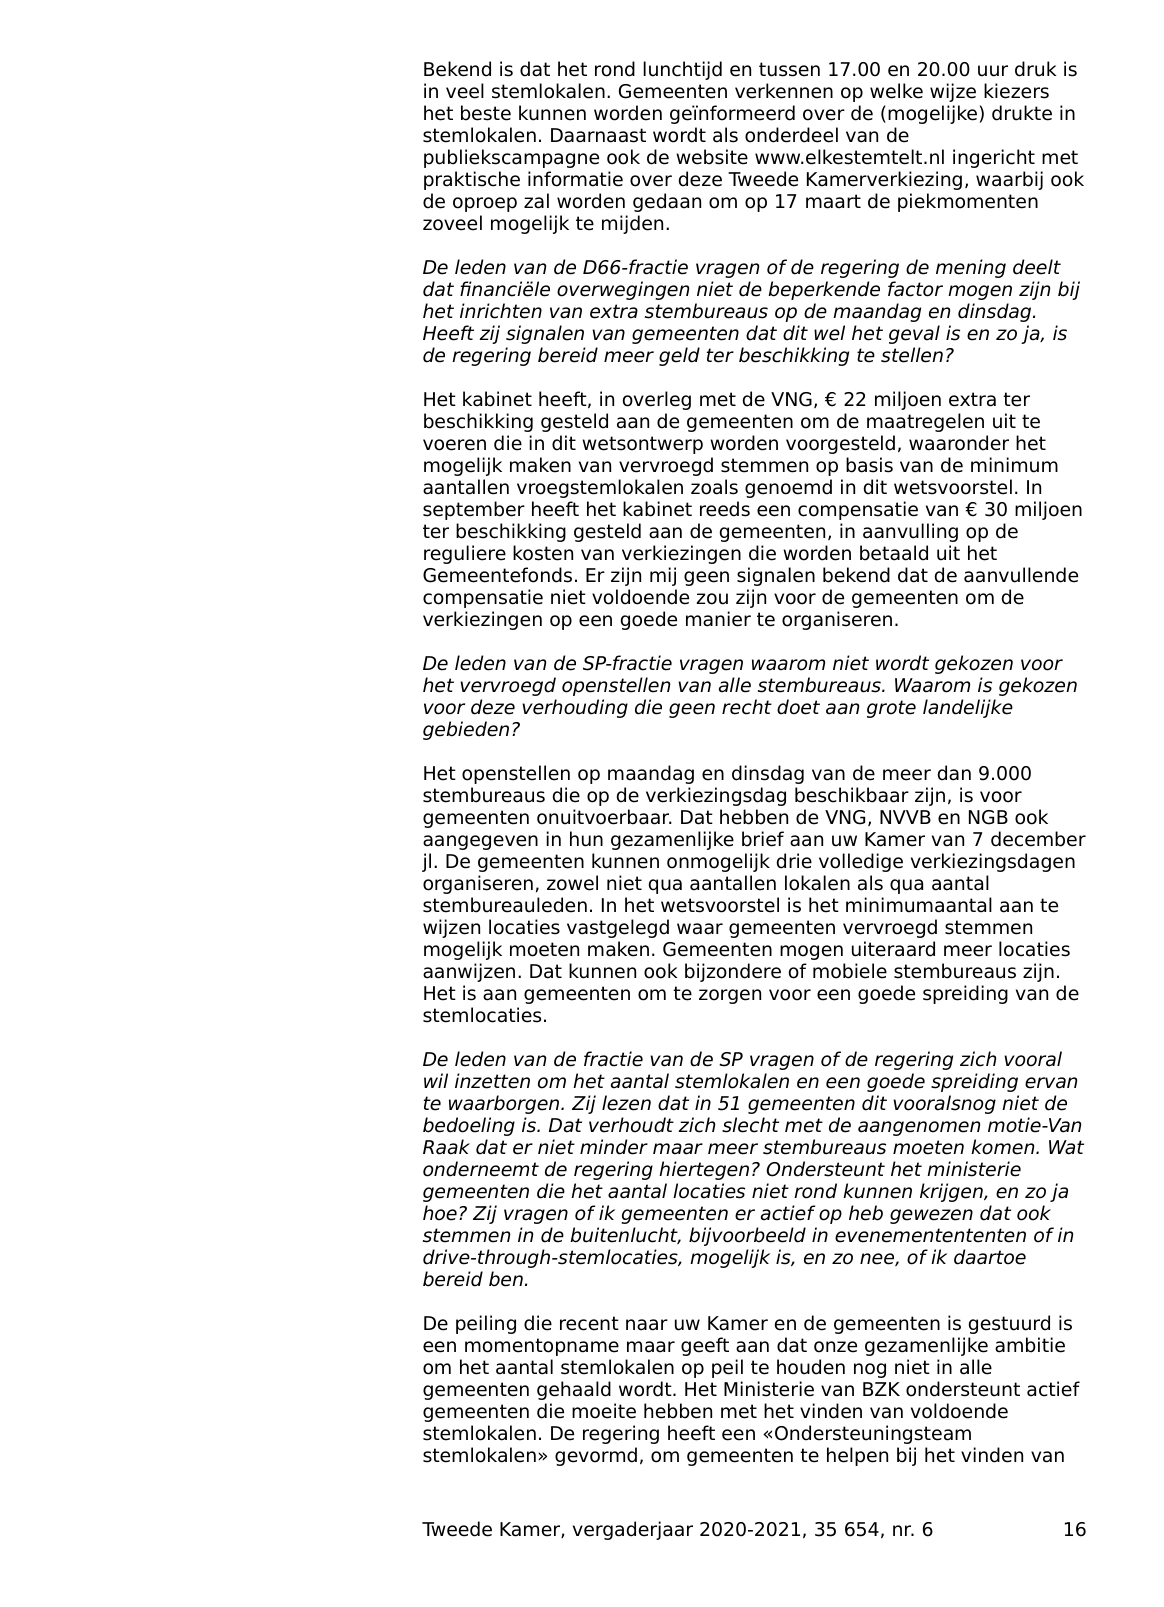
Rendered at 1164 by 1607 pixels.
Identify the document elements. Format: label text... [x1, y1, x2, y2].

text De leden van de D66-fractie vragen of de regering de mening deelt dat financiële overwegingen niet de beperkende factor mogen zijn bij het inrichten van extra stembureaus op de maandag en dinsdag. Heeft zij signalen van gemeenten dat dit wel het geval is en zo ja, is de regering bereid meer geld ter beschikking te stellen? [422, 257, 1087, 367]
text Het kabinet heeft, in overleg met de VNG, € 22 miljoen extra ter beschikking gesteld aan de gemeenten om de maatregelen uit te voeren die in dit wetsontwerp worden voorgesteld, waaronder het mogelijk maken van vervroegd stemmen op basis van de minimum aantallen vroegstemlokalen zoals genoemd in dit wetsvoorstel. In september heeft het kabinet reeds een compensatie van € 30 miljoen ter beschikking gesteld aan de gemeenten, in aanvulling op de reguliere kosten van verkiezingen die worden betaald uit het Gemeentefonds. Er zijn mij geen signalen bekend dat de aanvullende compensatie niet voldoende zou zijn voor de gemeenten om de verkiezingen op een goede manier te organiseren. [422, 389, 1087, 631]
text De peiling die recent naar uw Kamer en de gemeenten is gestuurd is een momentopname maar geeft aan dat onze gezamenlijke ambitie om het aantal stemlokalen op peil te houden nog niet in alle gemeenten gehaald wordt. Het Ministerie van BZK ondersteunt actief gemeenten die moeite hebben met het vinden van voldoende stemlokalen. De regering heeft een «Ondersteuningsteam stemlokalen» gevormd, om gemeenten te helpen bij het vinden van [422, 1313, 1087, 1467]
text De leden van de fractie van de SP vragen of de regering zich vooral wil inzetten om het aantal stemlokalen en een goede spreiding ervan te waarborgen. Zij lezen dat in 51 gemeenten dit vooralsnog niet de bedoeling is. Dat verhoudt zich slecht met de aangenomen motie-Van Raak dat er niet minder maar meer stembureaus moeten komen. Wat onderneemt de regering hiertegen? Ondersteunt het ministerie gemeenten die het aantal locaties niet rond kunnen krijgen, en zo ja hoe? Zij vragen of ik gemeenten er actief op heb gewezen dat ook stemmen in de buitenlucht, bijvoorbeeld in evenementententen of in drive-through-stemlocaties, mogelijk is, en zo nee, of ik daartoe bereid ben. [422, 1049, 1087, 1291]
text Bekend is dat het rond lunchtijd en tussen 17.00 en 20.00 uur druk is in veel stemlokalen. Gemeenten verkennen op welke wijze kiezers het beste kunnen worden geïnformeerd over de (mogelijke) drukte in stemlokalen. Daarnaast wordt als onderdeel van de publiekscampagne ook de website www.elkestemtelt.nl ingericht met praktische informatie over deze Tweede Kamerverkiezing, waarbij ook de oproep zal worden gedaan om op 17 maart de piekmomenten zoveel mogelijk te mijden. [422, 59, 1087, 235]
text Het openstellen op maandag en dinsdag van de meer dan 9.000 stembureaus die op de verkiezingsdag beschikbaar zijn, is voor gemeenten onuitvoerbaar. Dat hebben de VNG, NVVB en NGB ook aangegeven in hun gezamenlijke brief aan uw Kamer van 7 december jl. De gemeenten kunnen onmogelijk drie volledige verkiezingsdagen organiseren, zowel niet qua aantallen lokalen als qua aantal stembureauleden. In het wetsvoorstel is het minimumaantal aan te wijzen locaties vastgelegd waar gemeenten vervroegd stemmen mogelijk moeten maken. Gemeenten mogen uiteraard meer locaties aanwijzen. Dat kunnen ook bijzondere of mobiele stembureaus zijn. Het is aan gemeenten om te zorgen voor een goede spreiding van de stemlocaties. [422, 763, 1087, 1027]
text De leden van de SP-fractie vragen waarom niet wordt gekozen voor het vervroegd openstellen van alle stembureaus. Waarom is gekozen voor deze verhouding die geen recht doet aan grote landelijke gebieden? [422, 653, 1087, 741]
